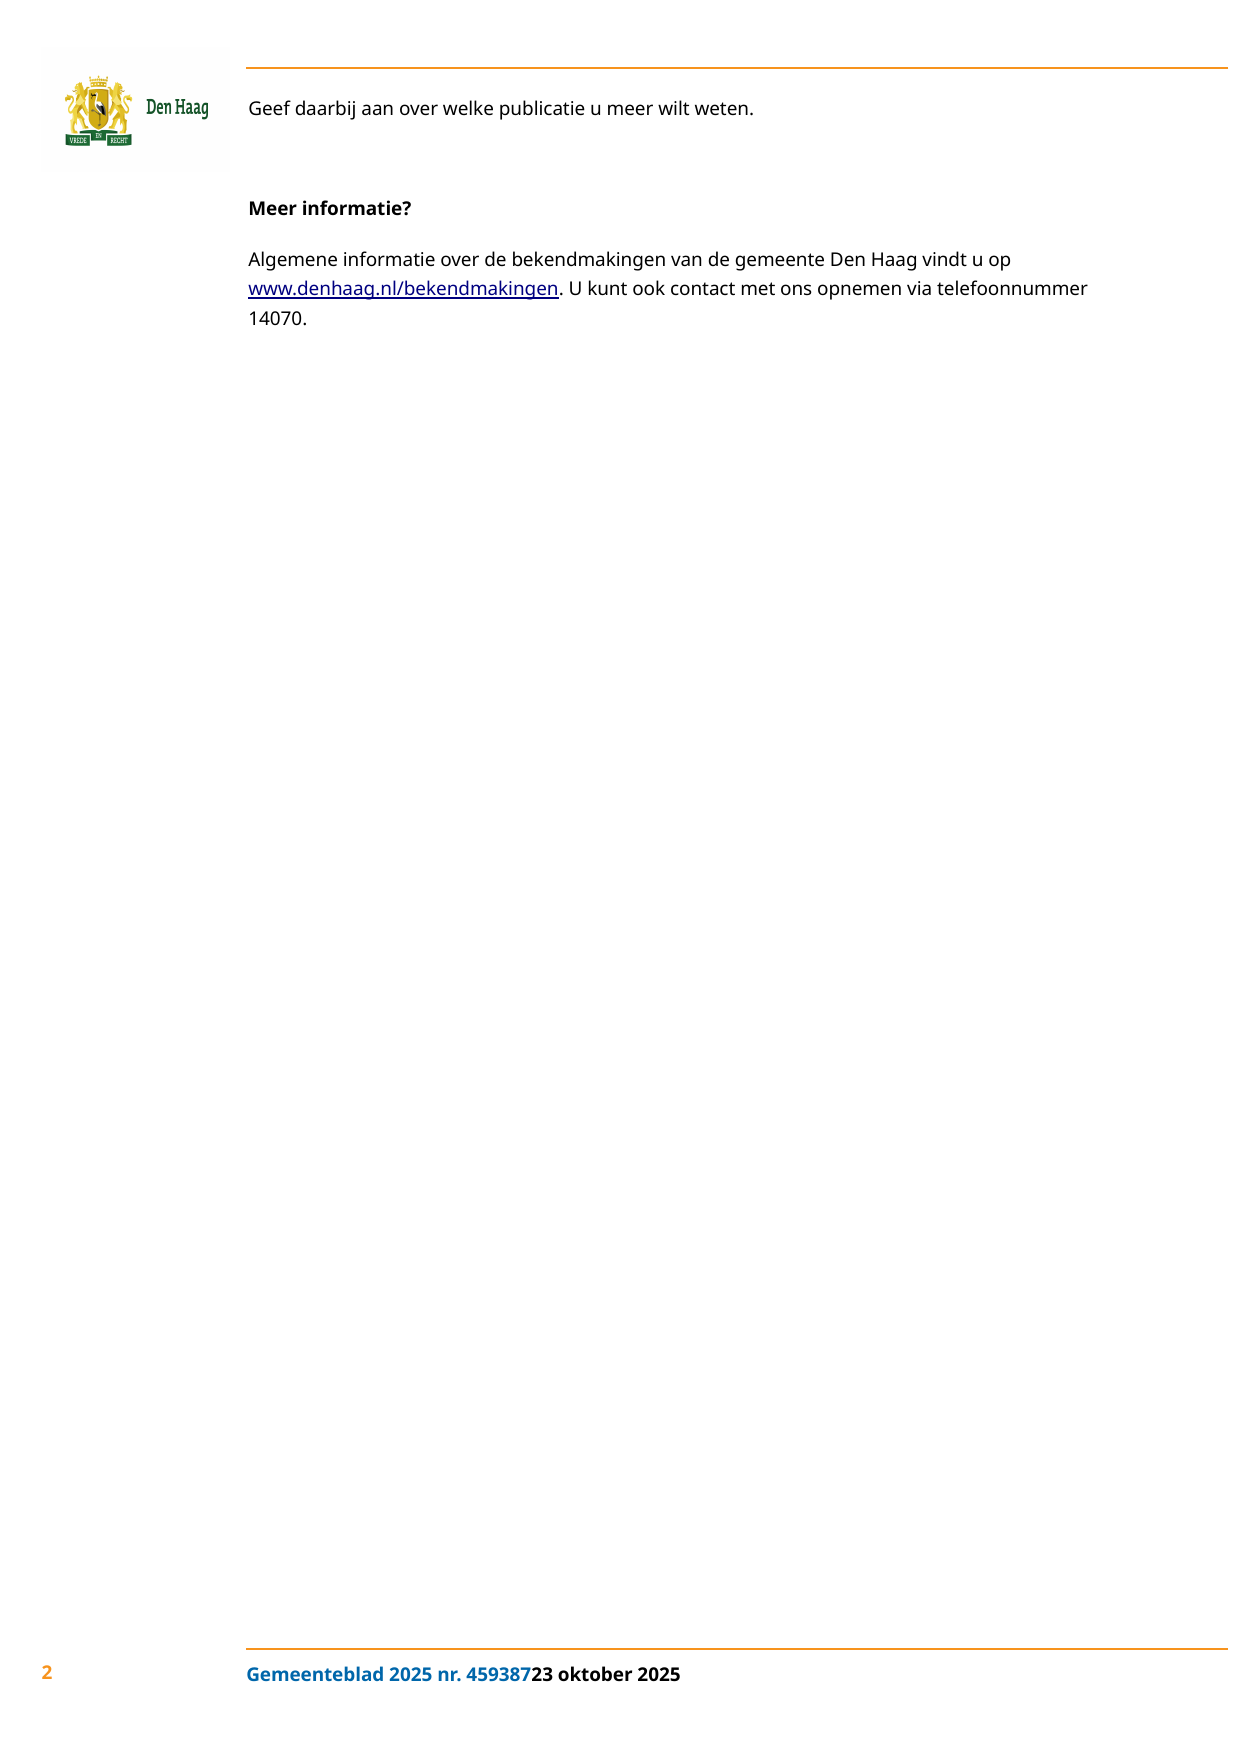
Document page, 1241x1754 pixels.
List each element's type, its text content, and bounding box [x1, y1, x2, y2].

picture [41, 47, 231, 172]
text Meer informatie? [248, 196, 1152, 221]
text Geef daarbij aan over welke publicatie u meer wilt weten. [248, 95, 1152, 121]
text Algemene informatie over de bekendmakingen van de gemeente Den Haag vindt u op www.denhaag.nl/bekendmakingen. U kunt ook contact met ons opnemen via telefoonnummer 14070. [248, 246, 1152, 331]
